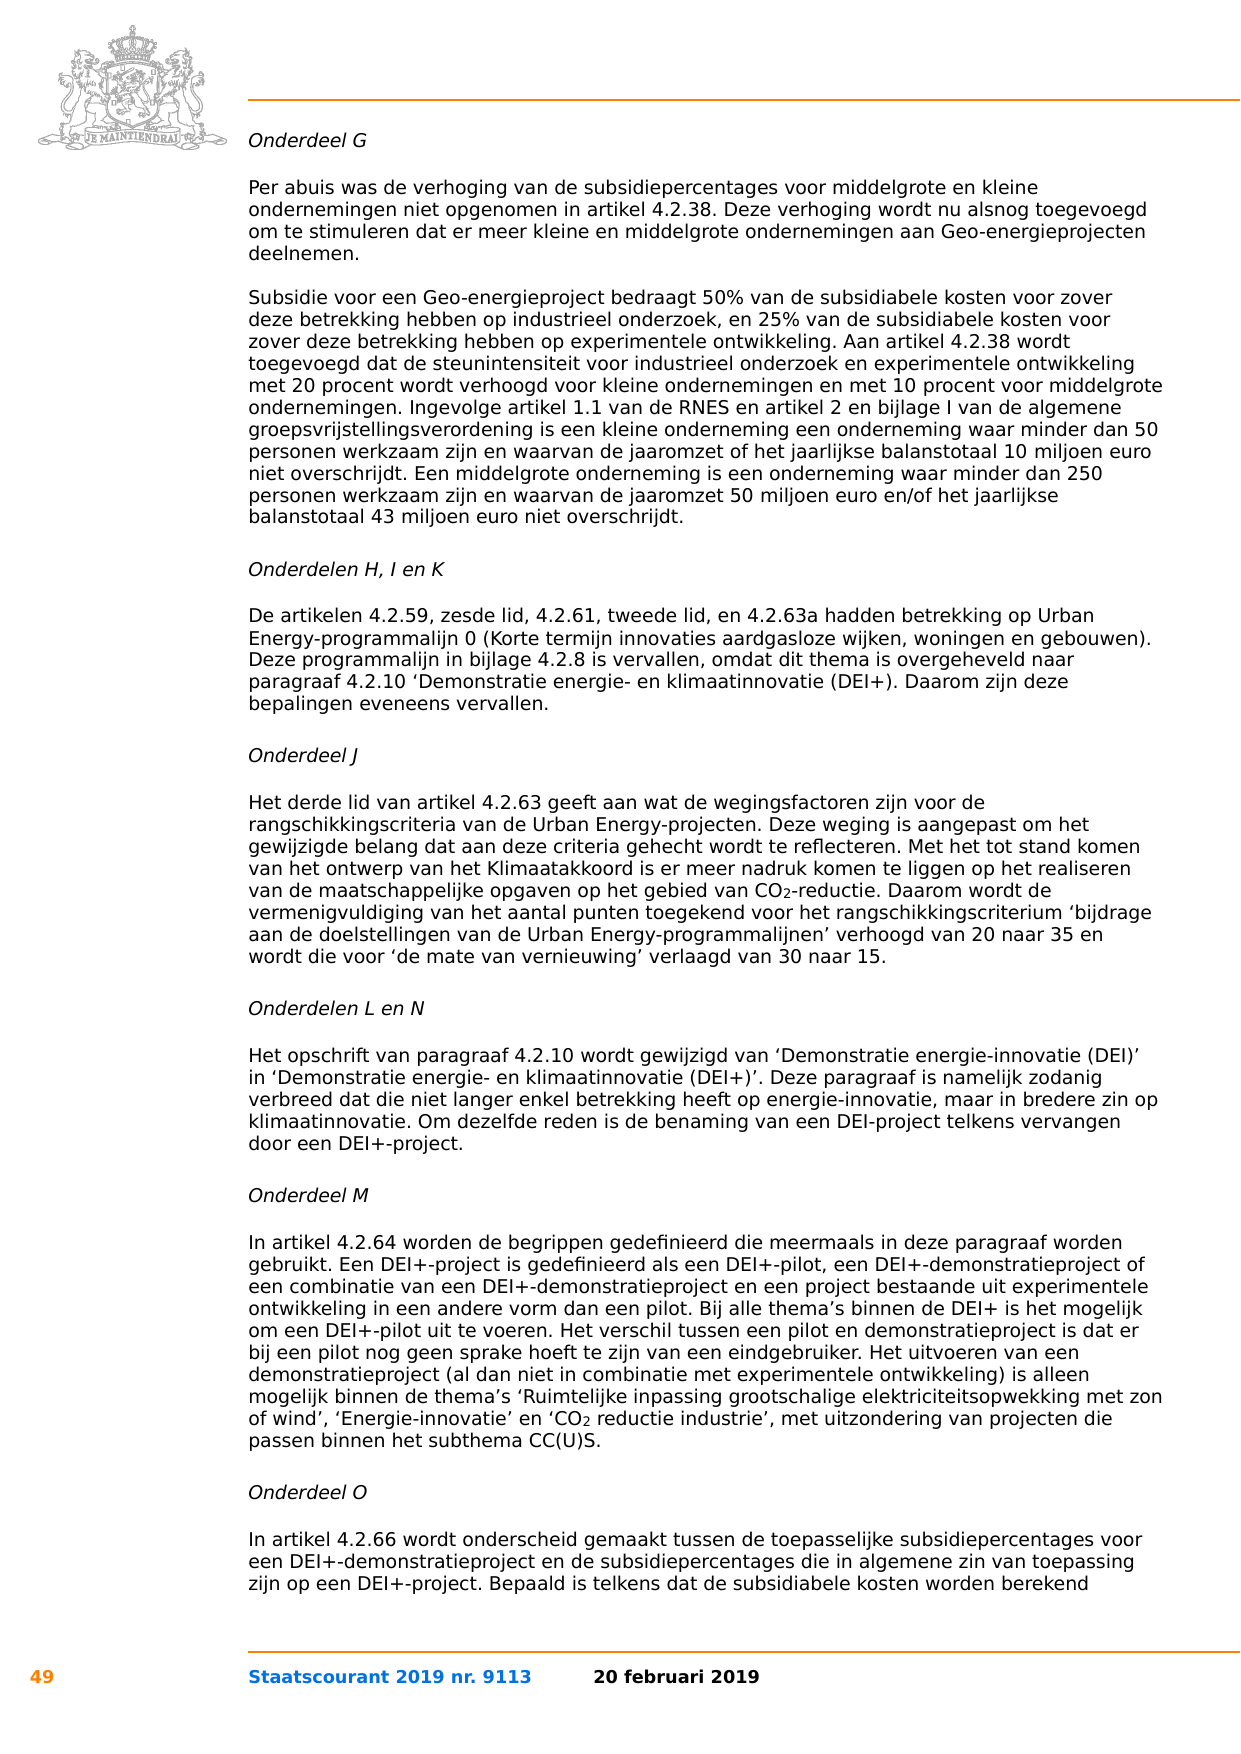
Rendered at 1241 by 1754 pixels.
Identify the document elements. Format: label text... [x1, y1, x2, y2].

picture [38, 25, 227, 150]
text Het opschrift van paragraaf 4.2.10 wordt gewijzigd van ‘Demonstratie energie-innovatie (DEI)’ in ‘Demonstratie energie- en klimaatinnovatie (DEI+)’. Deze paragraaf is namelijk zodanig verbreed dat die niet langer enkel betrekking heeft op energie-innovatie, maar in bredere zin op klimaatinnovatie. Om dezelfde reden is de benaming van een DEI-project telkens vervangen door een DEI+-project. [248, 1045, 1163, 1155]
subtitle Onderdelen H, I en K [248, 558, 1163, 580]
subtitle Onderdeel G [248, 130, 1163, 152]
text Het derde lid van artikel 4.2.63 geeft aan wat de wegingsfactoren zijn voor de rangschikkingscriteria van de Urban Energy-projecten. Deze weging is aangepast om het gewijzigde belang dat aan deze criteria gehecht wordt te reflecteren. Met het tot stand komen van het ontwerp van het Klimaatakkoord is er meer nadruk komen te liggen op het realiseren van de maatschappelijke opgaven op het gebied van CO2-reductie. Daarom wordt de vermenigvuldiging van het aantal punten toegekend voor het rangschikkingscriterium ‘bijdrage aan de doelstellingen van de Urban Energy-programmalijnen’ verhoogd van 20 naar 35 en wordt die voor ‘de mate van vernieuwing’ verlaagd van 30 naar 15. [248, 792, 1163, 968]
text Per abuis was de verhoging van de subsidiepercentages voor middelgrote en kleine ondernemingen niet opgenomen in artikel 4.2.38. Deze verhoging wordt nu alsnog toegevoegd om te stimuleren dat er meer kleine en middelgrote ondernemingen aan Geo-energieprojecten deelnemen. [248, 177, 1163, 265]
subtitle Onderdelen L en N [248, 998, 1163, 1020]
text De artikelen 4.2.59, zesde lid, 4.2.61, tweede lid, en 4.2.63a hadden betrekking op Urban Energy-programmalijn 0 (Korte termijn innovaties aardgasloze wijken, woningen en gebouwen). Deze programmalijn in bijlage 4.2.8 is vervallen, omdat dit thema is overgeheveld naar paragraaf 4.2.10 ‘Demonstratie energie- en klimaatinnovatie (DEI+). Daarom zijn deze bepalingen eveneens vervallen. [248, 605, 1163, 715]
subtitle Onderdeel J [248, 745, 1163, 767]
text In artikel 4.2.64 worden de begrippen gedefinieerd die meermaals in deze paragraaf worden gebruikt. Een DEI+-project is gedefinieerd als een DEI+-pilot, een DEI+-demonstratieproject of een combinatie van een DEI+-demonstratieproject en een project bestaande uit experimentele ontwikkeling in een andere vorm dan een pilot. Bij alle thema’s binnen de DEI+ is het mogelijk om een DEI+-pilot uit te voeren. Het verschil tussen een pilot en demonstratieproject is dat er bij een pilot nog geen sprake hoeft te zijn van een eindgebruiker. Het uitvoeren van een demonstratieproject (al dan niet in combinatie met experimentele ontwikkeling) is alleen mogelijk binnen de thema’s ‘Ruimtelijke inpassing grootschalige elektriciteitsopwekking met zon of wind’, ‘Energie-innovatie’ en ‘CO2 reductie industrie’, met uitzondering van projecten die passen binnen het subthema CC(U)S. [248, 1232, 1163, 1452]
text Subsidie voor een Geo-energieproject bedraagt 50% van de subsidiabele kosten voor zover deze betrekking hebben op industrieel onderzoek, en 25% van de subsidiabele kosten voor zover deze betrekking hebben op experimentele ontwikkeling. Aan artikel 4.2.38 wordt toegevoegd dat de steunintensiteit voor industrieel onderzoek en experimentele ontwikkeling met 20 procent wordt verhoogd voor kleine ondernemingen en met 10 procent voor middelgrote ondernemingen. Ingevolge artikel 1.1 van de RNES en artikel 2 en bijlage I van de algemene groepsvrijstellingsverordening is een kleine onderneming een onderneming waar minder dan 50 personen werkzaam zijn en waarvan de jaaromzet of het jaarlijkse balanstotaal 10 miljoen euro niet overschrijdt. Een middelgrote onderneming is een onderneming waar minder dan 250 personen werkzaam zijn en waarvan de jaaromzet 50 miljoen euro en/of het jaarlijkse balanstotaal 43 miljoen euro niet overschrijdt. [248, 287, 1163, 528]
subtitle Onderdeel O [248, 1482, 1163, 1504]
text In artikel 4.2.66 wordt onderscheid gemaakt tussen de toepasselijke subsidiepercentages voor een DEI+-demonstratieproject en de subsidiepercentages die in algemene zin van toepassing zijn op een DEI+-project. Bepaald is telkens dat de subsidiabele kosten worden berekend [248, 1529, 1163, 1595]
subtitle Onderdeel M [248, 1185, 1163, 1207]
